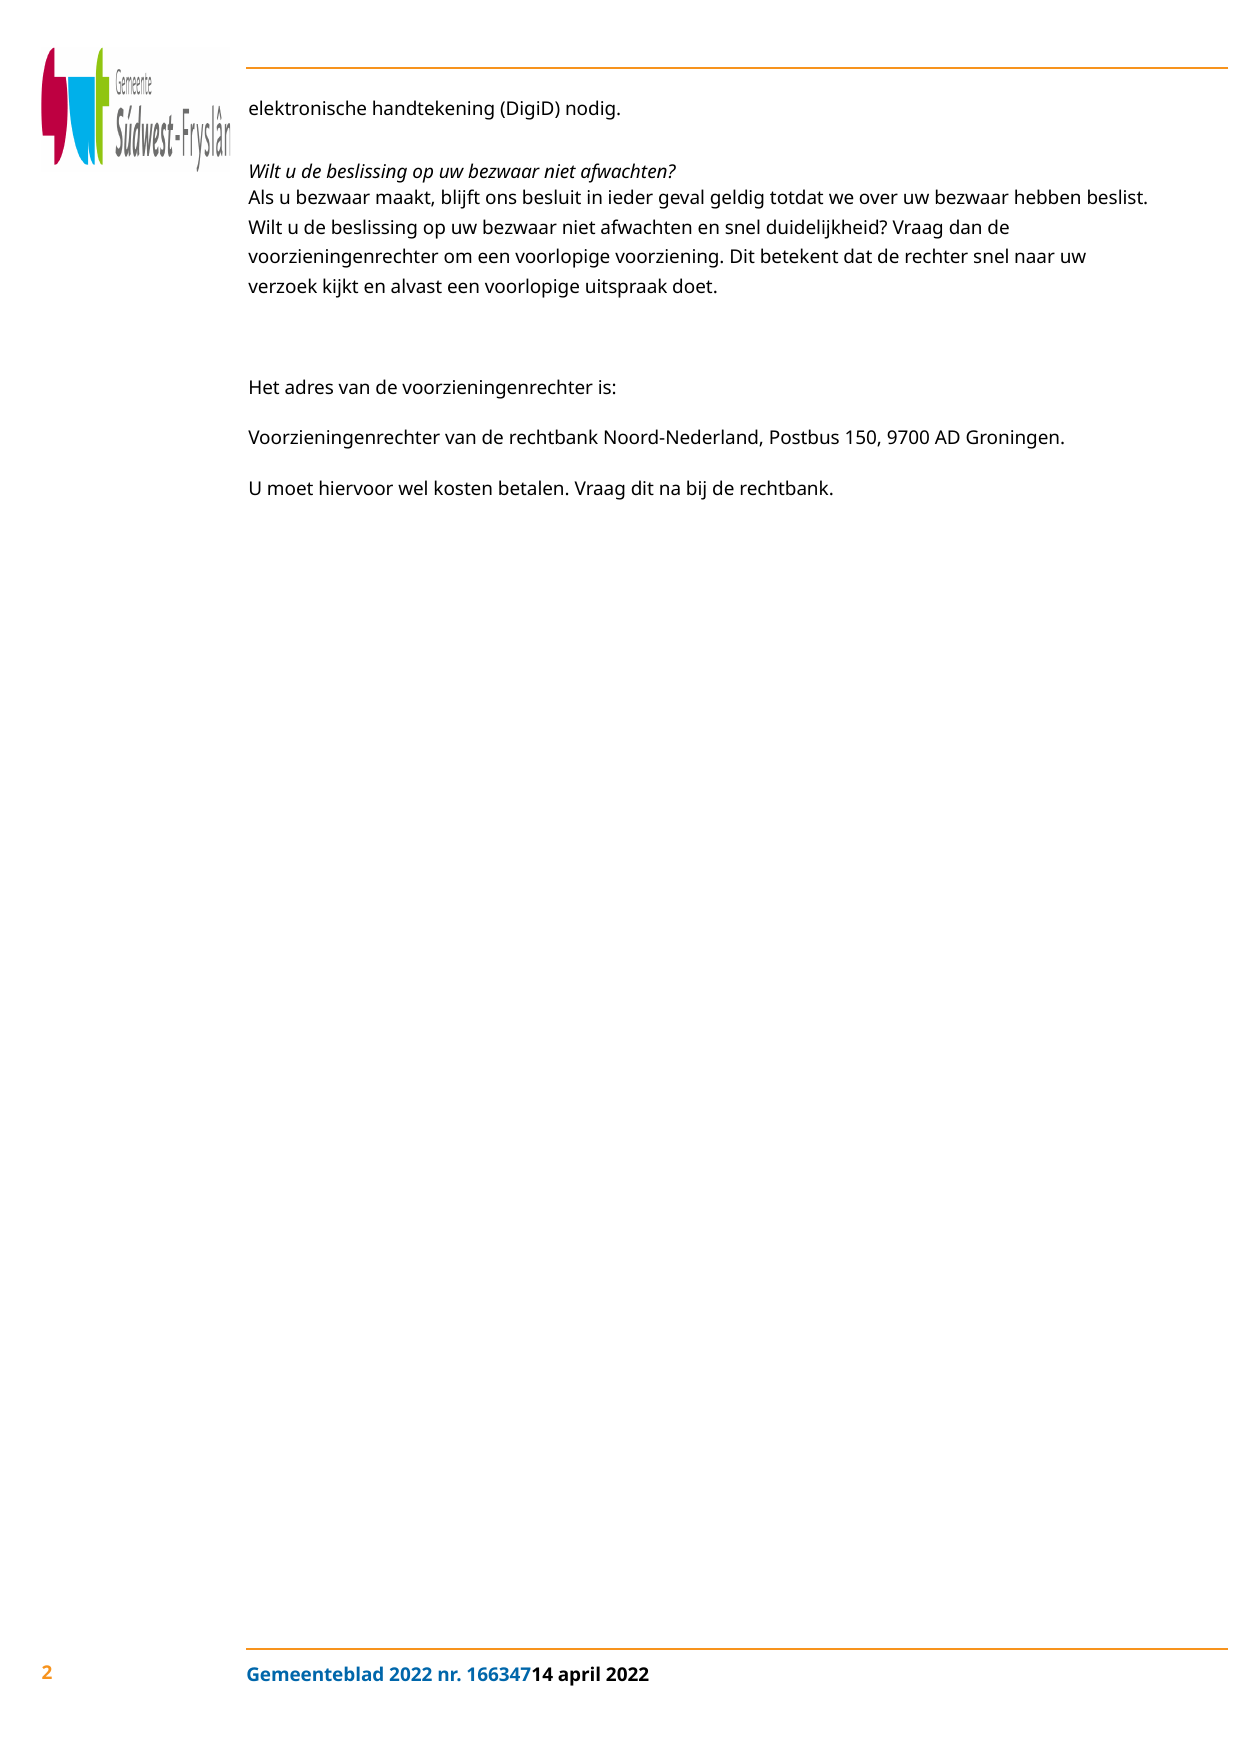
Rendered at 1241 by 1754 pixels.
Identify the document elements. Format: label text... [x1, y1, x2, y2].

text Het adres van de voorzieningenrechter is: [248, 374, 1152, 400]
text Wilt u de beslissing op uw bezwaar niet afwachten? [248, 159, 1152, 184]
text Voorzieningenrechter van de rechtbank Noord-Nederland, Postbus 150, 9700 AD Groningen. [248, 424, 1152, 450]
text Als u bezwaar maakt, blijft ons besluit in ieder geval geldig totdat we over uw bezwaar hebben beslist. Wilt u de beslissing op uw bezwaar niet afwachten en snel duidelijkheid? Vraag dan de voorzieningenrechter om een voorlopige voorziening. Dit betekent dat de rechter snel naar uw verzoek kijkt en alvast een voorlopige uitspraak doet. [248, 184, 1152, 299]
text elektronische handtekening (DigiD) nodig. [248, 95, 1152, 121]
picture [41, 47, 231, 172]
text U moet hiervoor wel kosten betalen. Vraag dit na bij de rechtbank. [248, 475, 1152, 501]
